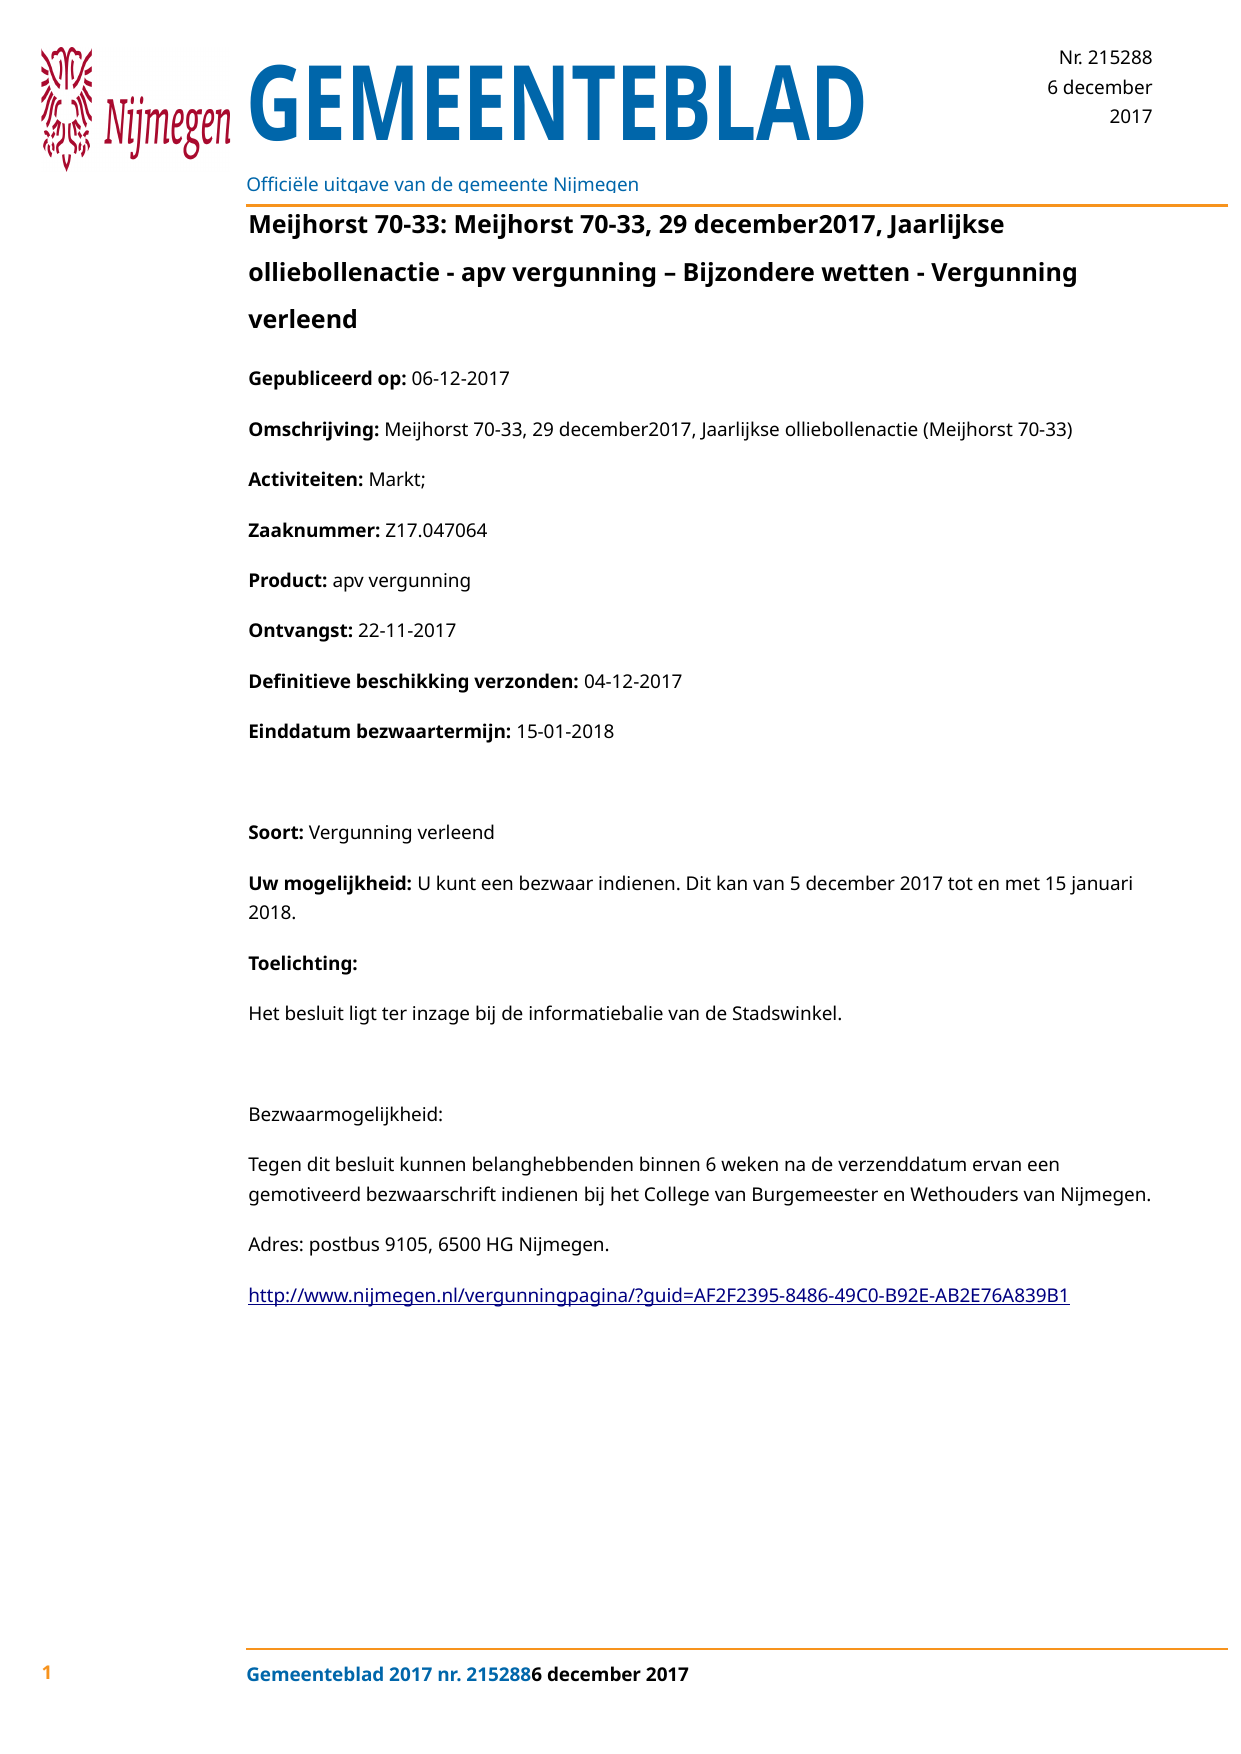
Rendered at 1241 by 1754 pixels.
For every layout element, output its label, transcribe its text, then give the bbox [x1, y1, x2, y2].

text Ontvangst: 22-11-2017 [248, 618, 1152, 643]
text Gepubliceerd op: 06-12-2017 [248, 366, 1152, 391]
text Meijhorst 70-33: Meijhorst 70-33, 29 december2017, Jaarlijkse olliebollenactie - apv vergunning – Bijzondere wetten - Vergunning verleend [248, 207, 1152, 336]
text Het besluit ligt ter inzage bij de informatiebalie van de Stadswinkel. [248, 1000, 1152, 1026]
text Activiteiten: Markt; [248, 466, 1152, 492]
text Zaaknummer: Z17.047064 [248, 517, 1152, 542]
text Definitieve beschikking verzonden: 04-12-2017 [248, 668, 1152, 694]
text Soort: Vergunning verleend [248, 819, 1152, 845]
text Uw mogelijkheid: U kunt een bezwaar indienen. Dit kan van 5 december 2017 tot en met 15 januari 2018. [248, 870, 1152, 925]
text Bezwaarmogelijkheid: [248, 1101, 1152, 1127]
text Toelichting: [248, 950, 1152, 975]
text Adres: postbus 9105, 6500 HG Nijmegen. [248, 1231, 1152, 1257]
text Tegen dit besluit kunnen belanghebbenden binnen 6 weken na de verzenddatum ervan een gemotiveerd bezwaarschrift indienen bij het College van Burgemeester en Wethouders van Nijmegen. [248, 1151, 1152, 1207]
text Einddatum bezwaartermijn: 15-01-2018 [248, 718, 1152, 744]
text Product: apv vergunning [248, 567, 1152, 593]
text http://www.nijmegen.nl/vergunningpagina/?guid=AF2F2395-8486-49C0-B92E-AB2E76A839B1 [248, 1282, 1152, 1307]
picture [41, 47, 231, 172]
text Omschrijving: Meijhorst 70-33, 29 december2017, Jaarlijkse olliebollenactie (Meijhorst 70-33) [248, 416, 1152, 442]
